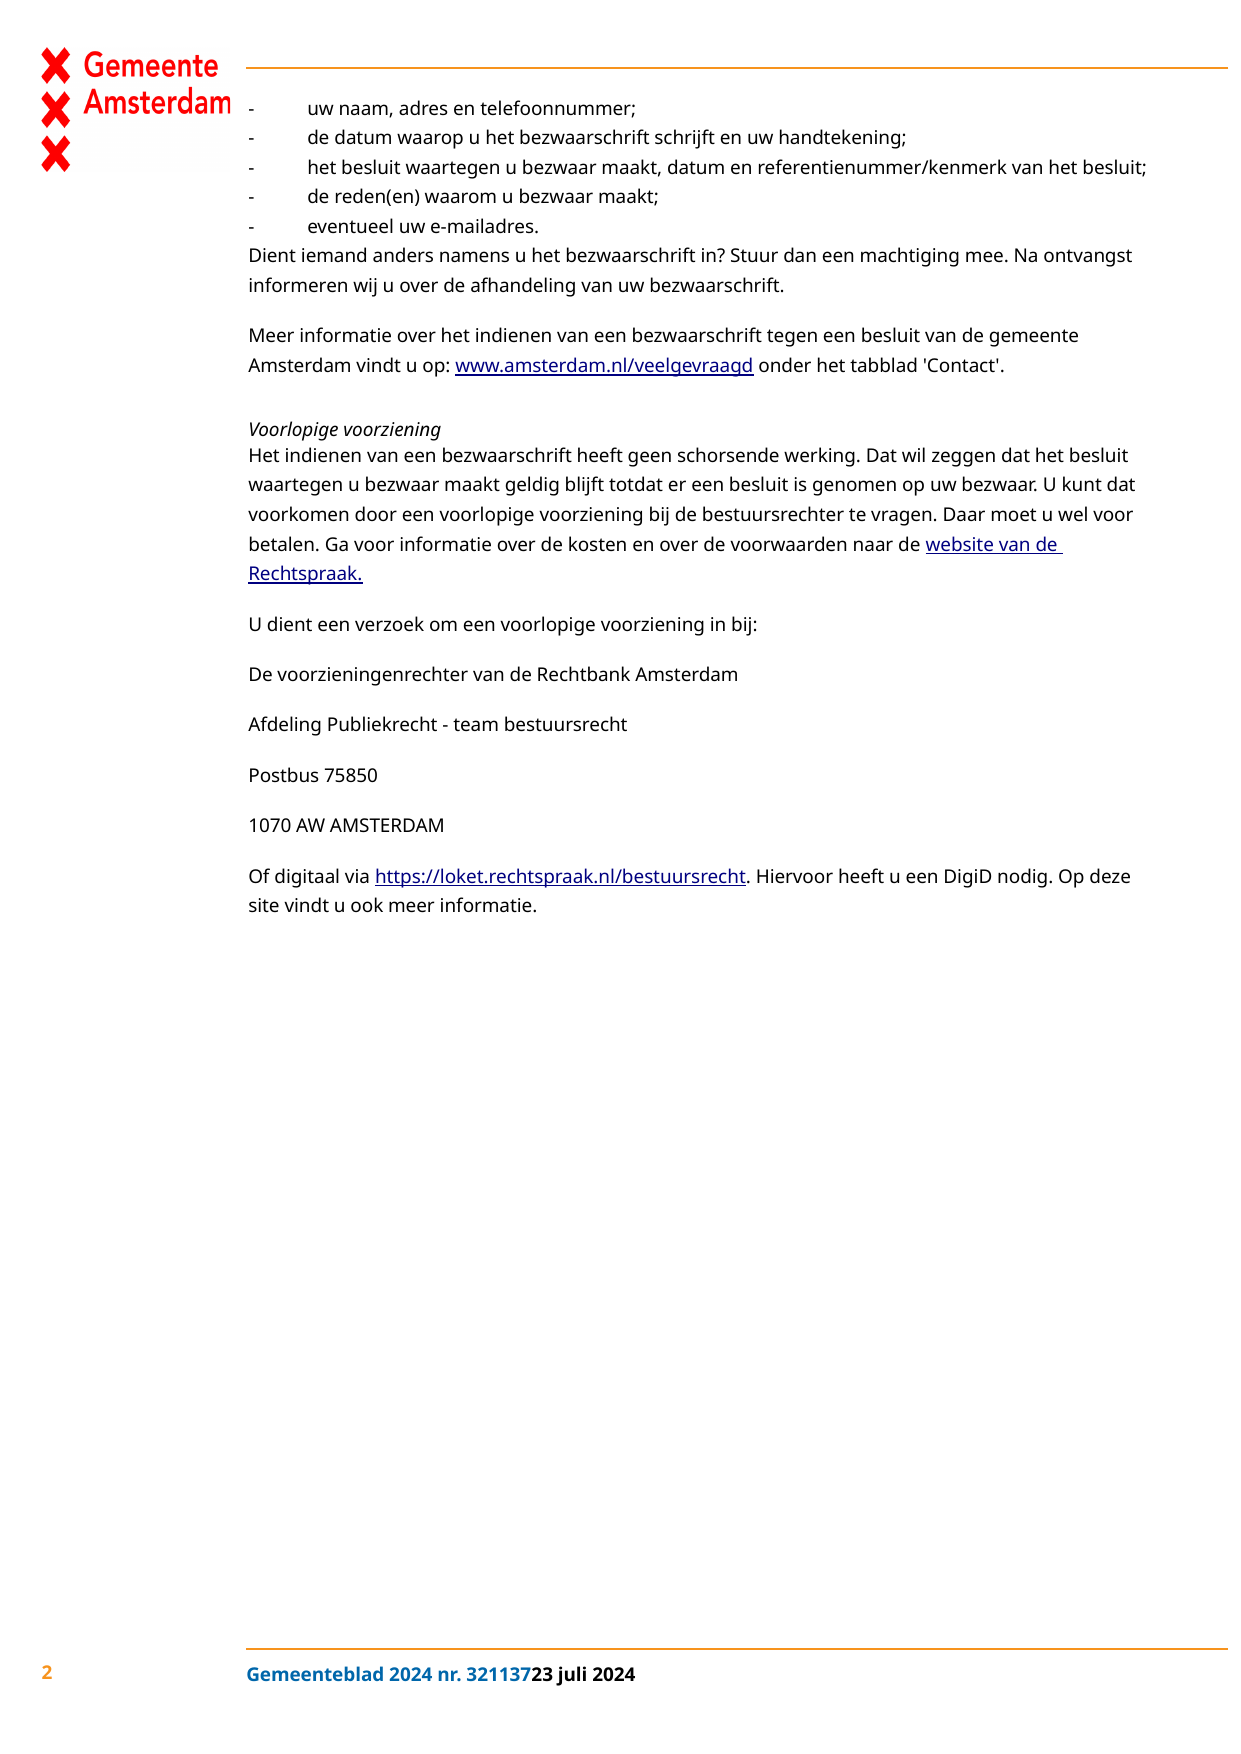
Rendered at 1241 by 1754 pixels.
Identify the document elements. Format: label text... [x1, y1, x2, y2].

list de reden(en) waarom u bezwaar maakt; [248, 183, 1152, 209]
list eventueel uw e-mailadres. [248, 213, 1152, 239]
text Meer informatie over het indienen van een bezwaarschrift tegen een besluit van de gemeente Amsterdam vindt u op: www.amsterdam.nl/veelgevraagd onder het tabblad 'Contact'. [248, 323, 1152, 378]
text Postbus 75850 [248, 762, 1152, 788]
text Voorlopige voorziening [248, 416, 1152, 442]
text U dient een verzoek om een voorlopige voorziening in bij: [248, 611, 1152, 636]
list het besluit waartegen u bezwaar maakt, datum en referentienummer/kenmerk van het besluit; [248, 154, 1152, 180]
text Afdeling Publiekrecht - team bestuursrecht [248, 712, 1152, 737]
picture [41, 47, 231, 172]
text Dient iemand anders namens u het bezwaarschrift in? Stuur dan een machtiging mee. Na ontvangst informeren wij u over de afhandeling van uw bezwaarschrift. [248, 243, 1152, 298]
text Of digitaal via https://loket.rechtspraak.nl/bestuursrecht. Hiervoor heeft u een DigiD nodig. Op deze site vindt u ook meer informatie. [248, 863, 1152, 918]
text Het indienen van een bezwaarschrift heeft geen schorsende werking. Dat wil zeggen dat het besluit waartegen u bezwaar maakt geldig blijft totdat er een besluit is genomen op uw bezwaar. U kunt dat voorkomen door een voorlopige voorziening bij de bestuursrechter te vragen. Daar moet u wel voor betalen. Ga voor informatie over de kosten en over de voorwaarden naar de website van de Rechtspraak. [248, 442, 1152, 586]
list de datum waarop u het bezwaarschrift schrijft en uw handtekening; [248, 124, 1152, 150]
text 1070 AW AMSTERDAM [248, 812, 1152, 838]
list uw naam, adres en telefoonnummer; [248, 95, 1152, 121]
text De voorzieningenrechter van de Rechtbank Amsterdam [248, 661, 1152, 687]
